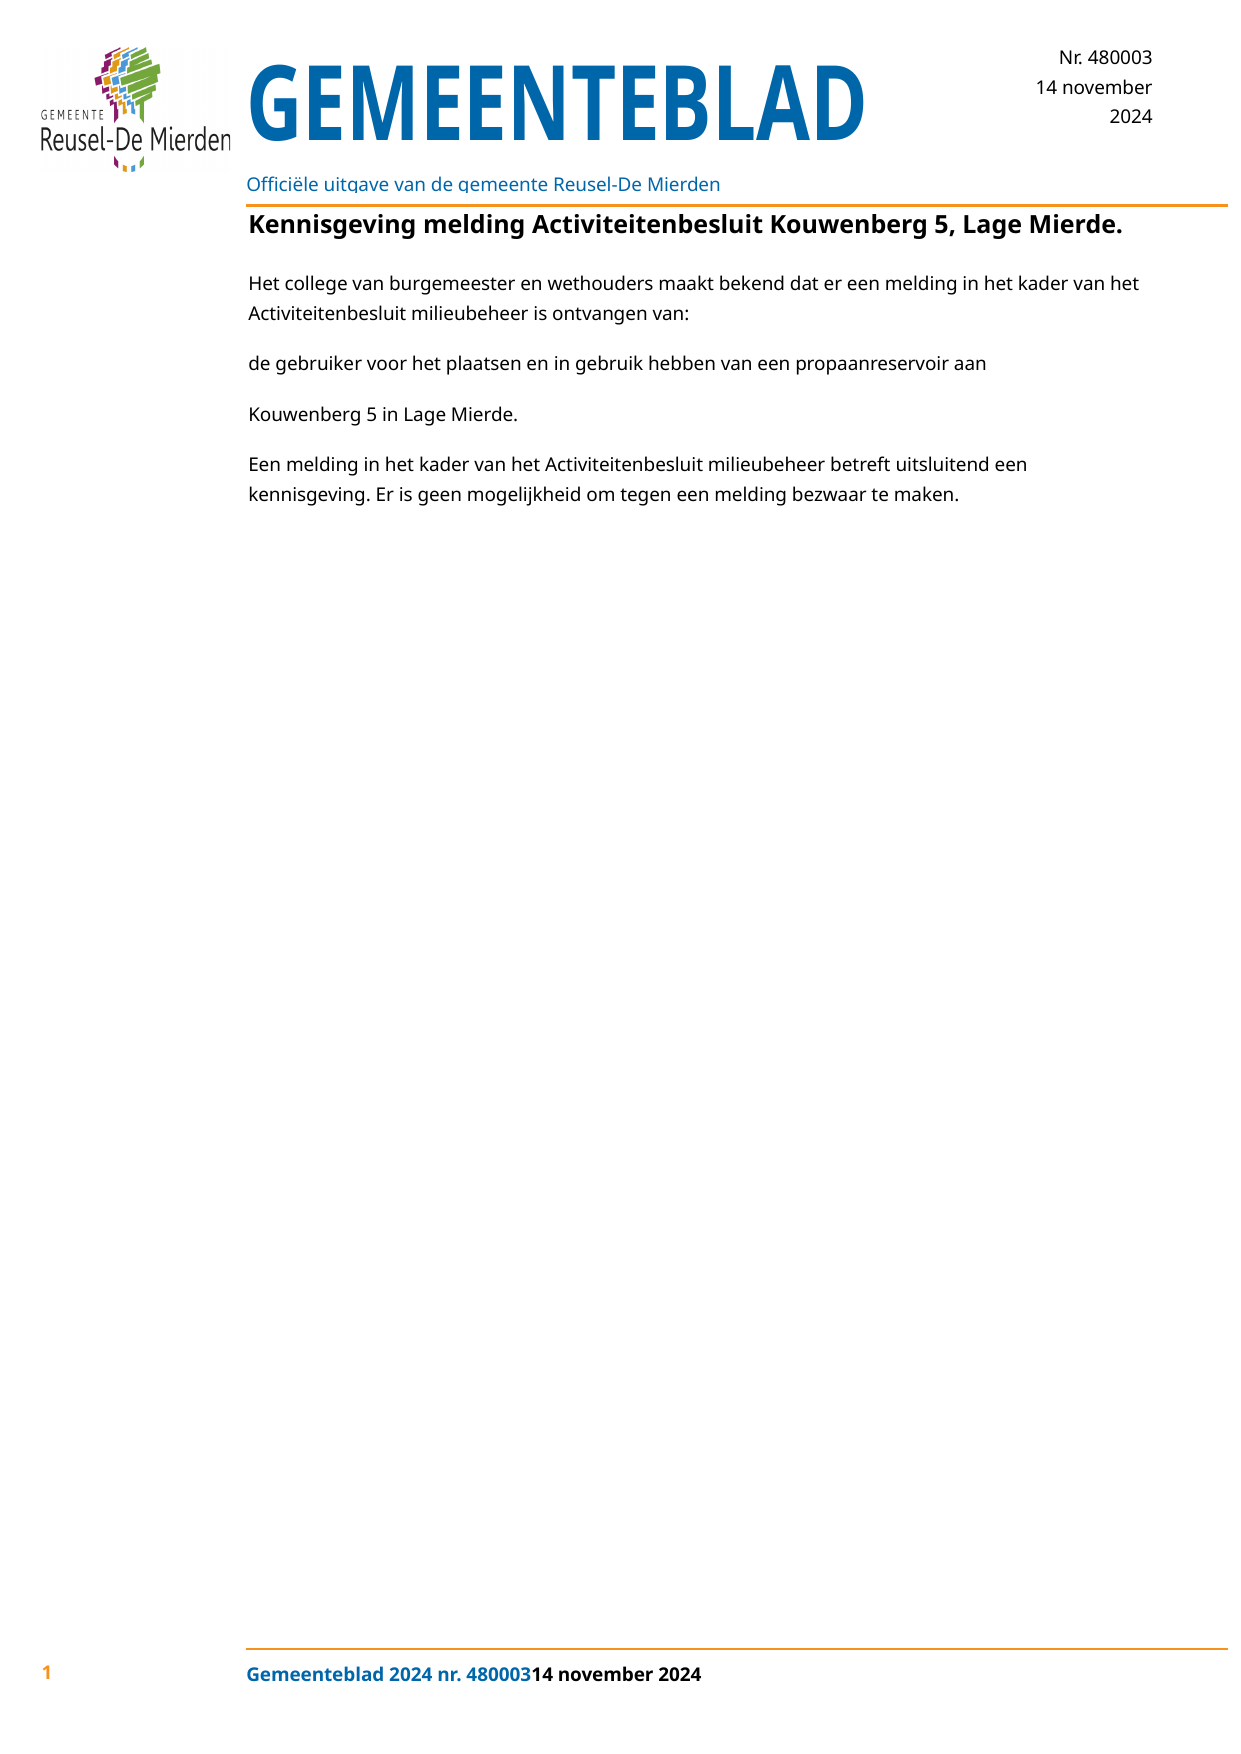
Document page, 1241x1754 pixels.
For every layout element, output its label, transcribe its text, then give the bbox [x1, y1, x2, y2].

picture [41, 47, 231, 172]
text Het college van burgemeester en wethouders maakt bekend dat er een melding in het kader van het Activiteitenbesluit milieubeheer is ontvangen van: [248, 270, 1152, 326]
text Een melding in het kader van het Activiteitenbesluit milieubeheer betreft uitsluitend een kennisgeving. Er is geen mogelijkheid om tegen een melding bezwaar te maken. [248, 451, 1152, 506]
text Kouwenberg 5 in Lage Mierde. [248, 401, 1152, 426]
text de gebruiker voor het plaatsen en in gebruik hebben van een propaanreservoir aan [248, 350, 1152, 376]
text Kennisgeving melding Activiteitenbesluit Kouwenberg 5, Lage Mierde. [248, 207, 1152, 241]
